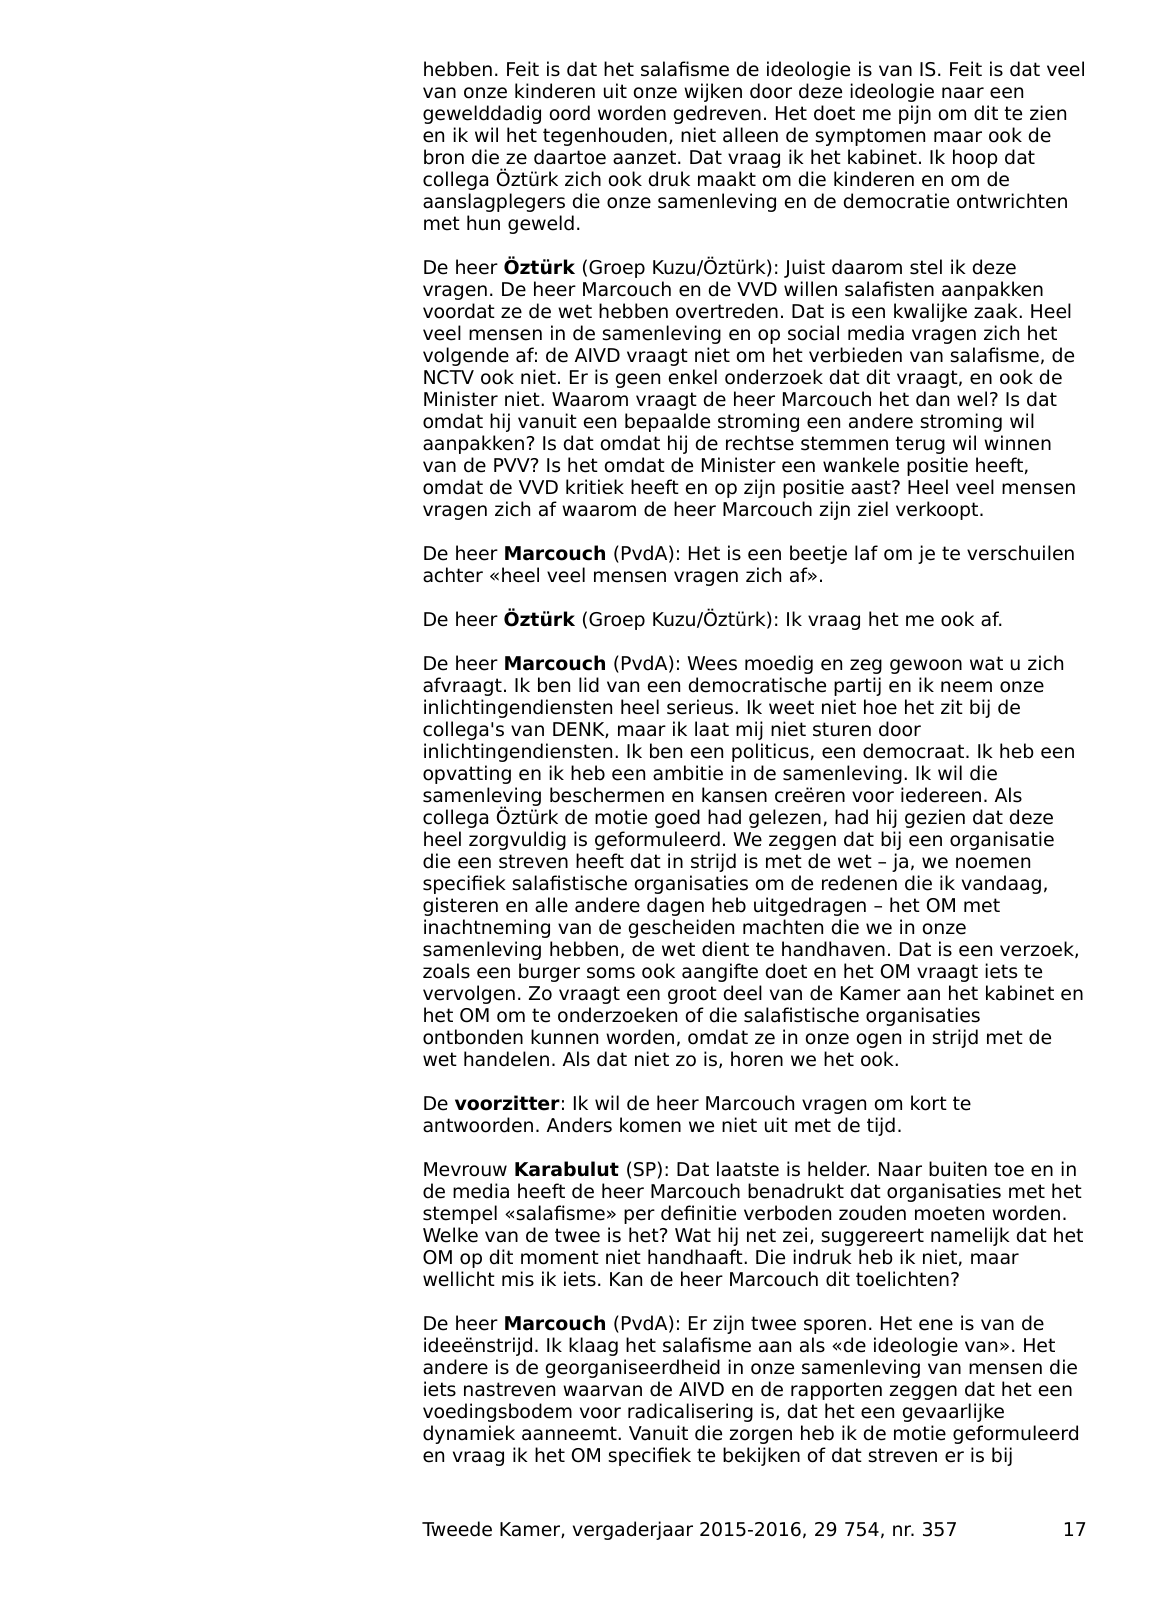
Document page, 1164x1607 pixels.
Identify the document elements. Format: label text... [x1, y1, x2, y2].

text De heer Marcouch (PvdA): Wees moedig en zeg gewoon wat u zich afvraagt. Ik ben lid van een democratische partij en ik neem onze inlichtingendiensten heel serieus. Ik weet niet hoe het zit bij de collega's van DENK, maar ik laat mij niet sturen door inlichtingendiensten. Ik ben een politicus, een democraat. Ik heb een opvatting en ik heb een ambitie in de samenleving. Ik wil die samenleving beschermen en kansen creëren voor iedereen. Als collega Öztürk de motie goed had gelezen, had hij gezien dat deze heel zorgvuldig is geformuleerd. We zeggen dat bij een organisatie die een streven heeft dat in strijd is met de wet – ja, we noemen specifiek salafistische organisaties om de redenen die ik vandaag, gisteren en alle andere dagen heb uitgedragen – het OM met inachtneming van de gescheiden machten die we in onze samenleving hebben, de wet dient te handhaven. Dat is een verzoek, zoals een burger soms ook aangifte doet en het OM vraagt iets te vervolgen. Zo vraagt een groot deel van de Kamer aan het kabinet en het OM om te onderzoeken of die salafistische organisaties ontbonden kunnen worden, omdat ze in onze ogen in strijd met de wet handelen. Als dat niet zo is, horen we het ook. [422, 653, 1087, 1071]
text De heer Marcouch (PvdA): Het is een beetje laf om je te verschuilen achter «heel veel mensen vragen zich af». [422, 543, 1087, 587]
text De heer Marcouch (PvdA): Er zijn twee sporen. Het ene is van de ideeënstrijd. Ik klaag het salafisme aan als «de ideologie van». Het andere is de georganiseerdheid in onze samenleving van mensen die iets nastreven waarvan de AIVD en de rapporten zeggen dat het een voedingsbodem voor radicalisering is, dat het een gevaarlijke dynamiek aanneemt. Vanuit die zorgen heb ik de motie geformuleerd en vraag ik het OM specifiek te bekijken of dat streven er is bij [422, 1313, 1087, 1467]
text hebben. Feit is dat het salafisme de ideologie is van IS. Feit is dat veel van onze kinderen uit onze wijken door deze ideologie naar een gewelddadig oord worden gedreven. Het doet me pijn om dit te zien en ik wil het tegenhouden, niet alleen de symptomen maar ook de bron die ze daartoe aanzet. Dat vraag ik het kabinet. Ik hoop dat collega Öztürk zich ook druk maakt om die kinderen en om de aanslagplegers die onze samenleving en de democratie ontwrichten met hun geweld. [422, 59, 1087, 235]
text De heer Öztürk (Groep Kuzu/Öztürk): Ik vraag het me ook af. [422, 609, 1087, 631]
text De voorzitter: Ik wil de heer Marcouch vragen om kort te antwoorden. Anders komen we niet uit met de tijd. [422, 1093, 1087, 1137]
text Mevrouw Karabulut (SP): Dat laatste is helder. Naar buiten toe en in de media heeft de heer Marcouch benadrukt dat organisaties met het stempel «salafisme» per definitie verboden zouden moeten worden. Welke van de twee is het? Wat hij net zei, suggereert namelijk dat het OM op dit moment niet handhaaft. Die indruk heb ik niet, maar wellicht mis ik iets. Kan de heer Marcouch dit toelichten? [422, 1159, 1087, 1291]
text De heer Öztürk (Groep Kuzu/Öztürk): Juist daarom stel ik deze vragen. De heer Marcouch en de VVD willen salafisten aanpakken voordat ze de wet hebben overtreden. Dat is een kwalijke zaak. Heel veel mensen in de samenleving en op social media vragen zich het volgende af: de AIVD vraagt niet om het verbieden van salafisme, de NCTV ook niet. Er is geen enkel onderzoek dat dit vraagt, en ook de Minister niet. Waarom vraagt de heer Marcouch het dan wel? Is dat omdat hij vanuit een bepaalde stroming een andere stroming wil aanpakken? Is dat omdat hij de rechtse stemmen terug wil winnen van de PVV? Is het omdat de Minister een wankele positie heeft, omdat de VVD kritiek heeft en op zijn positie aast? Heel veel mensen vragen zich af waarom de heer Marcouch zijn ziel verkoopt. [422, 257, 1087, 521]
